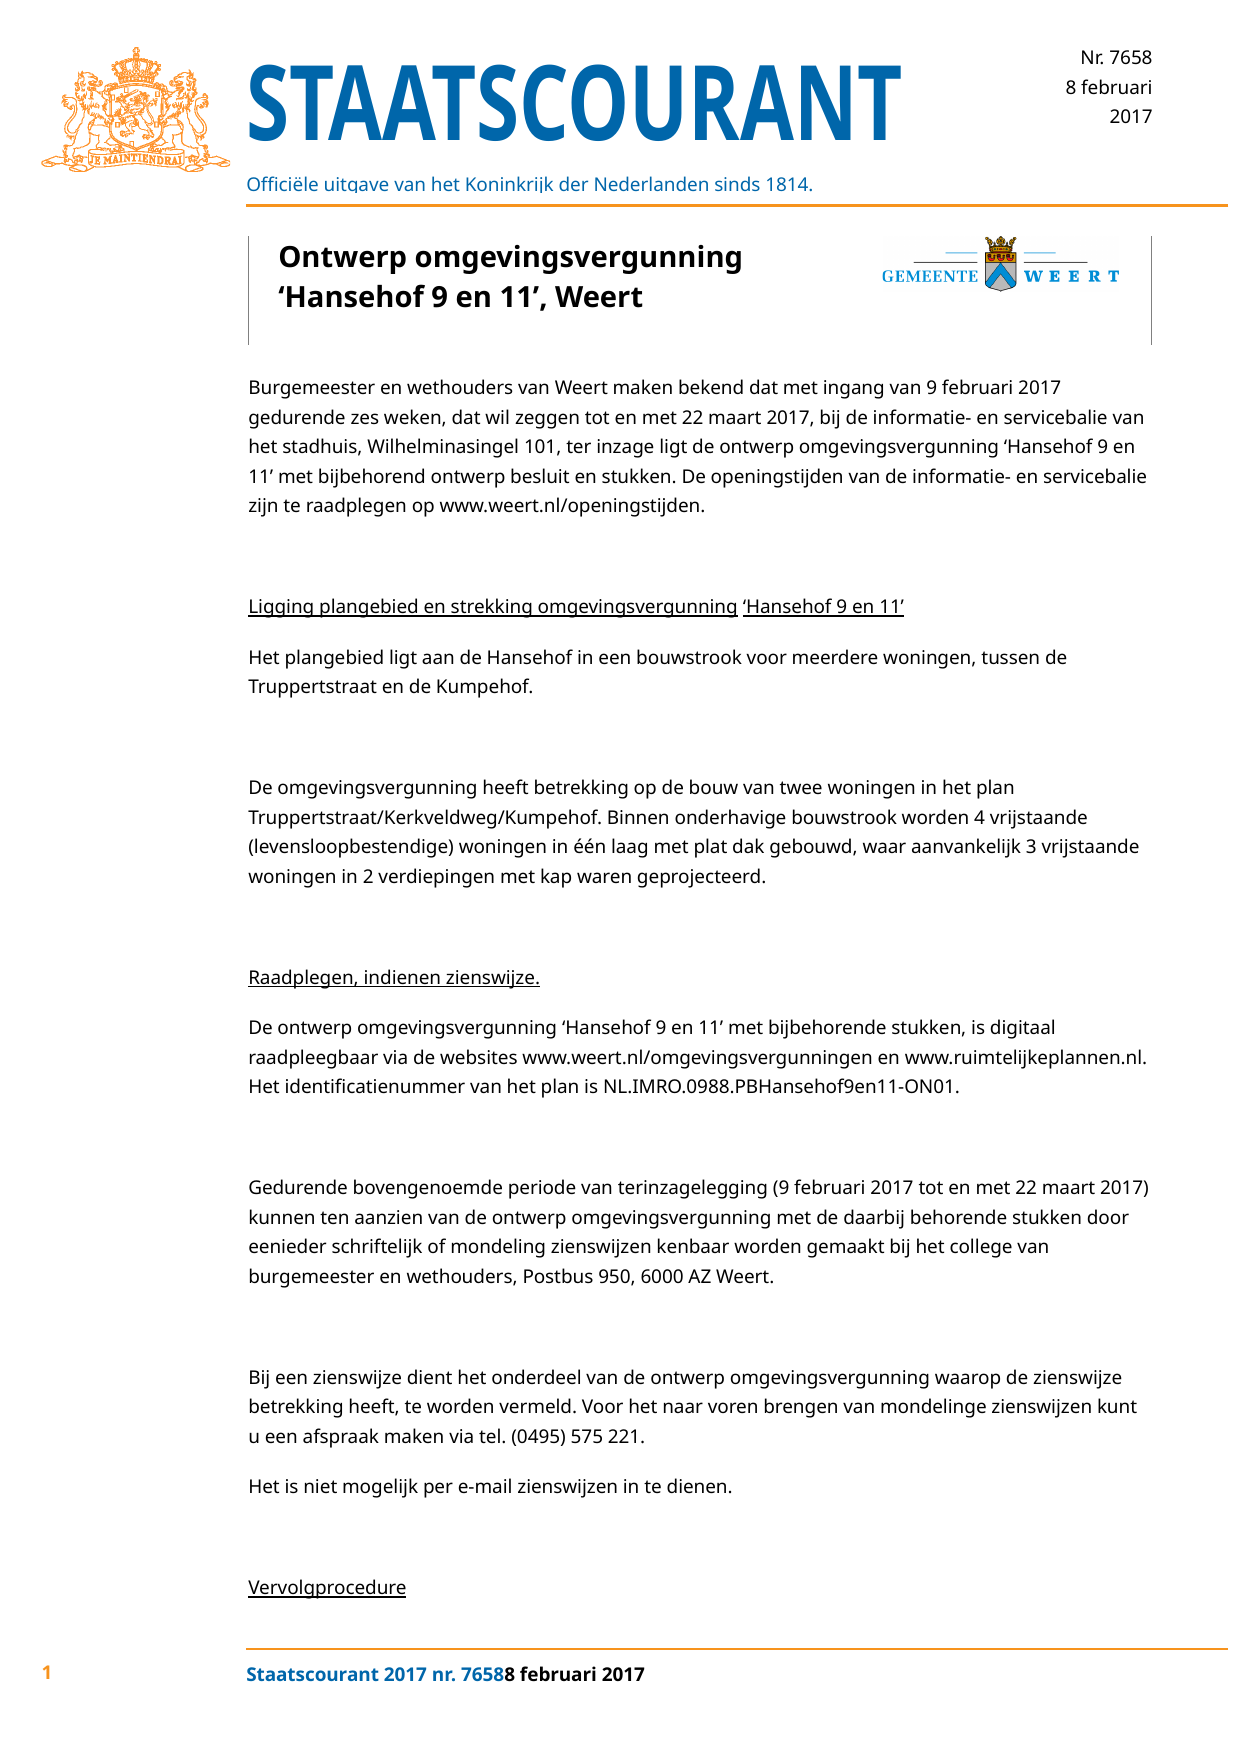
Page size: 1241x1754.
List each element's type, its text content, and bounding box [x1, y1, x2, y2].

text Ligging plangebied en strekking omgevingsvergunning ‘Hansehof 9 en 11’ [248, 593, 1152, 619]
text Het is niet mogelijk per e-mail zienswijzen in te dienen. [248, 1473, 1152, 1499]
text De omgevingsvergunning heeft betrekking op de bouw van twee woningen in het plan Truppertstraat/Kerkveldweg/Kumpehof. Binnen onderhavige bouwstrook worden 4 vrijstaande (levensloopbestendige) woningen in één laag met plat dak gebouwd, waar aanvankelijk 3 vrijstaande woningen in 2 verdiepingen met kap waren geprojecteerd. [248, 774, 1152, 889]
table_header Ontwerp omgevingsvergunning ‘Hansehof 9 en 11’, Weert [249, 236, 850, 345]
text Bij een zienswijze dient het onderdeel van de ontwerp omgevingsvergunning waarop de zienswijze betrekking heeft, te worden vermeld. Voor het naar voren brengen van mondelinge zienswijzen kunt u een afspraak maken via tel. (0495) 575 221. [248, 1364, 1152, 1449]
text De ontwerp omgevingsvergunning ‘Hansehof 9 en 11’ met bijbehorende stukken, is digitaal raadpleegbaar via de websites www.weert.nl/omgevingsvergunningen en www.ruimtelijkeplannen.nl. Het identificatienummer van het plan is NL.IMRO.0988.PBHansehof9en11-ON01. [248, 1014, 1152, 1099]
table_header [850, 236, 1151, 345]
text Gedurende bovengenoemde periode van terinzagelegging (9 februari 2017 tot en met 22 maart 2017) kunnen ten aanzien van de ontwerp omgevingsvergunning met de daarbij behorende stukken door eenieder schriftelijk of mondeling zienswijzen kenbaar worden gemaakt bij het college van burgemeester en wethouders, Postbus 950, 6000 AZ Weert. [248, 1174, 1152, 1289]
text Het plangebied ligt aan de Hansehof in een bouwstrook voor meerdere woningen, tussen de Truppertstraat en de Kumpehof. [248, 644, 1152, 699]
text Raadplegen, indienen zienswijze. [248, 964, 1152, 989]
text Vervolgprocedure [248, 1574, 1152, 1600]
picture [882, 236, 1119, 292]
picture [41, 47, 231, 172]
text Burgemeester en wethouders van Weert maken bekend dat met ingang van 9 februari 2017 gedurende zes weken, dat wil zeggen tot en met 22 maart 2017, bij de informatie- en servicebalie van het stadhuis, Wilhelminasingel 101, ter inzage ligt de ontwerp omgevingsvergunning ‘Hansehof 9 en 11’ met bijbehorend ontwerp besluit en stukken. De openingstijden van de informatie- en servicebalie zijn te raadplegen op www.weert.nl/openingstijden. [248, 374, 1152, 518]
